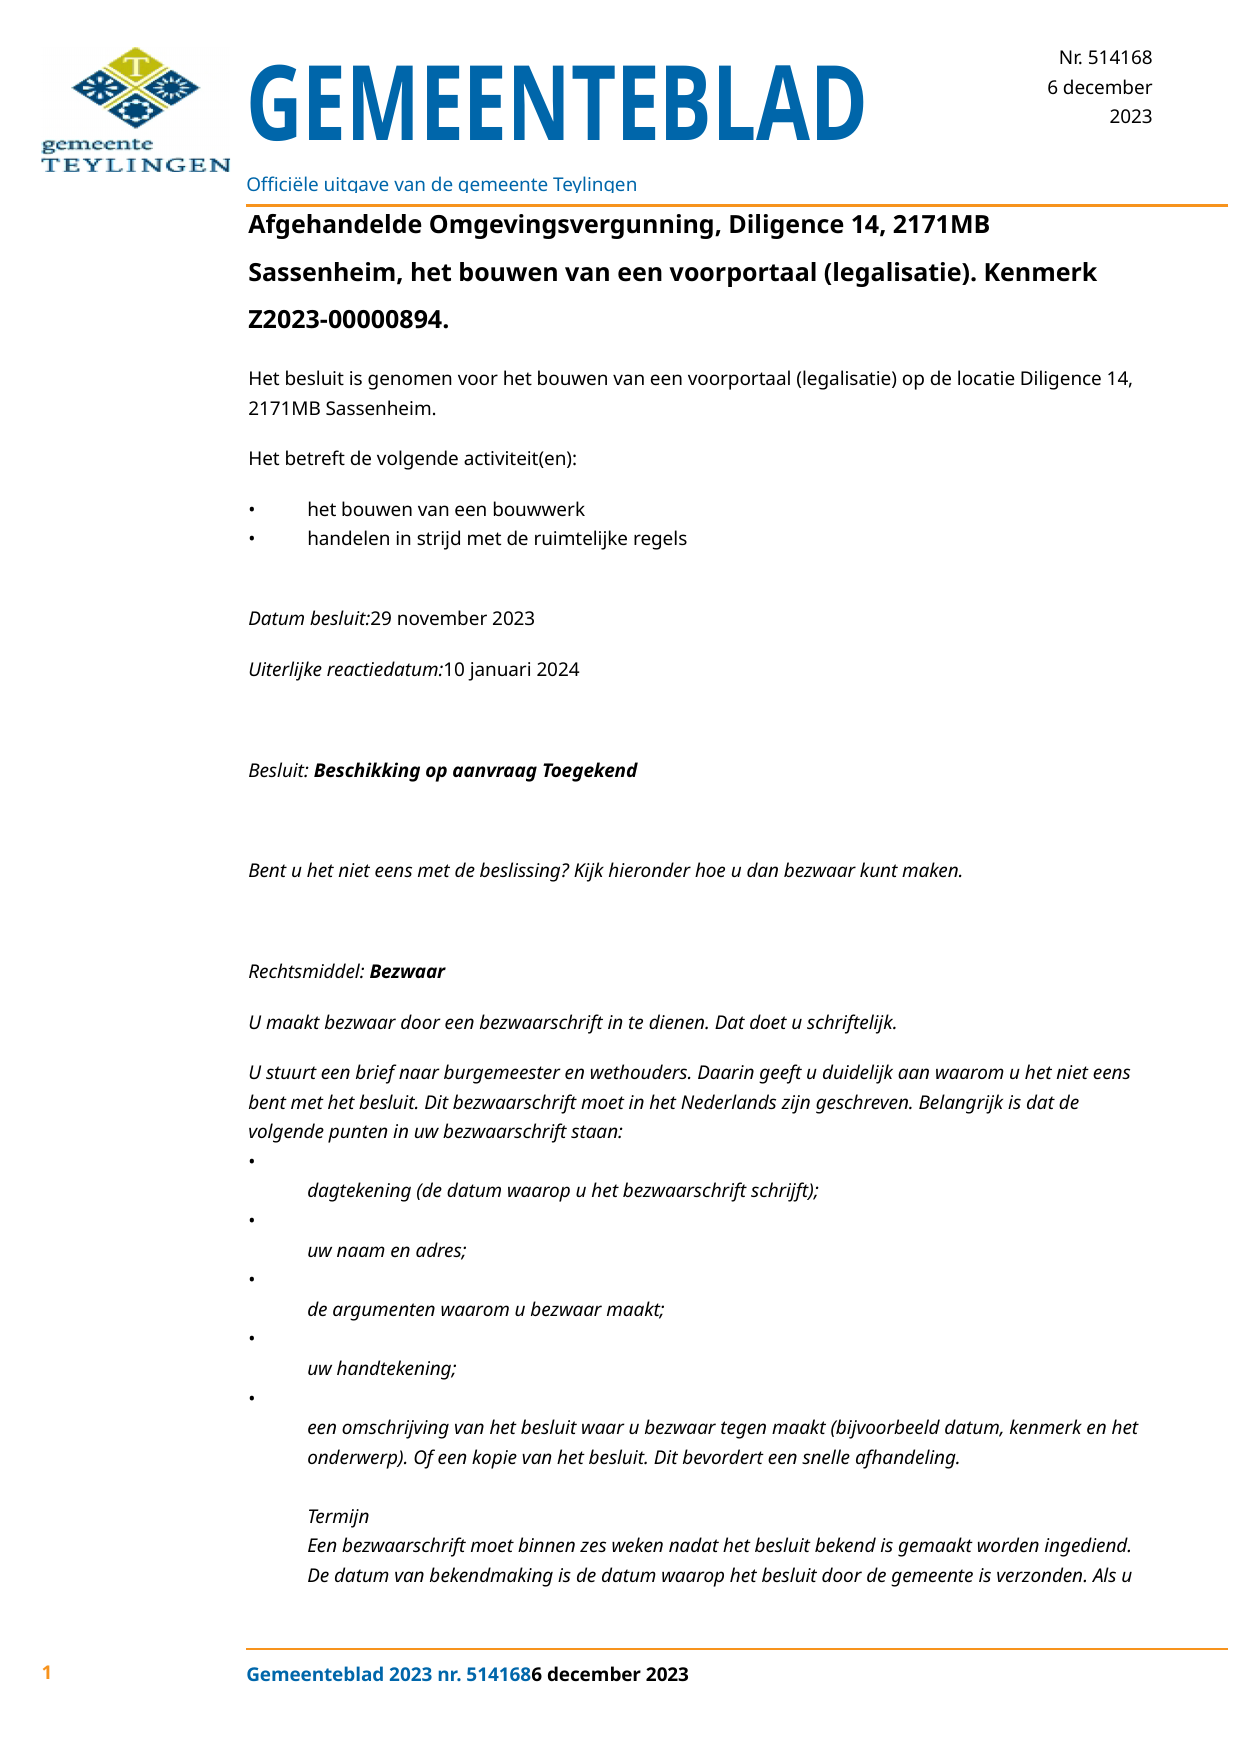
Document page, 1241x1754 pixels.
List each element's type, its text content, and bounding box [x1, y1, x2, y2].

text Bent u het niet eens met de beslissing? Kijk hieronder hoe u dan bezwaar kunt maken. [248, 858, 1152, 883]
text U stuurt een brief naar burgemeester en wethouders. Daarin geeft u duidelijk aan waarom u het niet eens bent met het besluit. Dit bezwaarschrift moet in het Nederlands zijn geschreven. Belangrijk is dat de volgende punten in uw bezwaarschrift staan: [248, 1059, 1152, 1144]
text U maakt bezwaar door een bezwaarschrift in te dienen. Dat doet u schriftelijk. [248, 1009, 1152, 1034]
list Een bezwaarschrift moet binnen zes weken nadat het besluit bekend is gemaakt worden ingediend. De datum van bekendmaking is de datum waarop het besluit door de gemeente is verzonden. Als u [248, 1533, 1152, 1588]
text Datum besluit:29 november 2023 [248, 606, 1152, 631]
list uw handtekening; [248, 1355, 1152, 1381]
picture [41, 47, 231, 172]
text Het betreft de volgende activiteit(en): [248, 446, 1152, 471]
text Uiterlijke reactiedatum:10 januari 2024 [248, 656, 1152, 682]
list dagtekening (de datum waarop u het bezwaarschrift schrijft); [248, 1178, 1152, 1203]
text Besluit: Beschikking op aanvraag Toegekend [248, 757, 1152, 782]
text Het besluit is genomen voor het bouwen van een voorportaal (legalisatie) op de locatie Diligence 14, 2171MB Sassenheim. [248, 366, 1152, 421]
text Afgehandelde Omgevingsvergunning, Diligence 14, 2171MB Sassenheim, het bouwen van een voorportaal (legalisatie). Kenmerk Z2023-00000894. [248, 207, 1152, 336]
list uw naam en adres; [248, 1237, 1152, 1262]
text Rechtsmiddel: Bezwaar [248, 958, 1152, 984]
list Termijn [248, 1503, 1152, 1529]
list een omschrijving van het besluit waar u bezwaar tegen maakt (bijvoorbeeld datum, kenmerk en het onderwerp). Of een kopie van het besluit. Dit bevordert een snelle afhandeling. [248, 1414, 1152, 1469]
list de argumenten waarom u bezwaar maakt; [248, 1296, 1152, 1322]
list het bouwen van een bouwwerk [248, 496, 1152, 522]
list handelen in strijd met de ruimtelijke regels [248, 526, 1152, 551]
